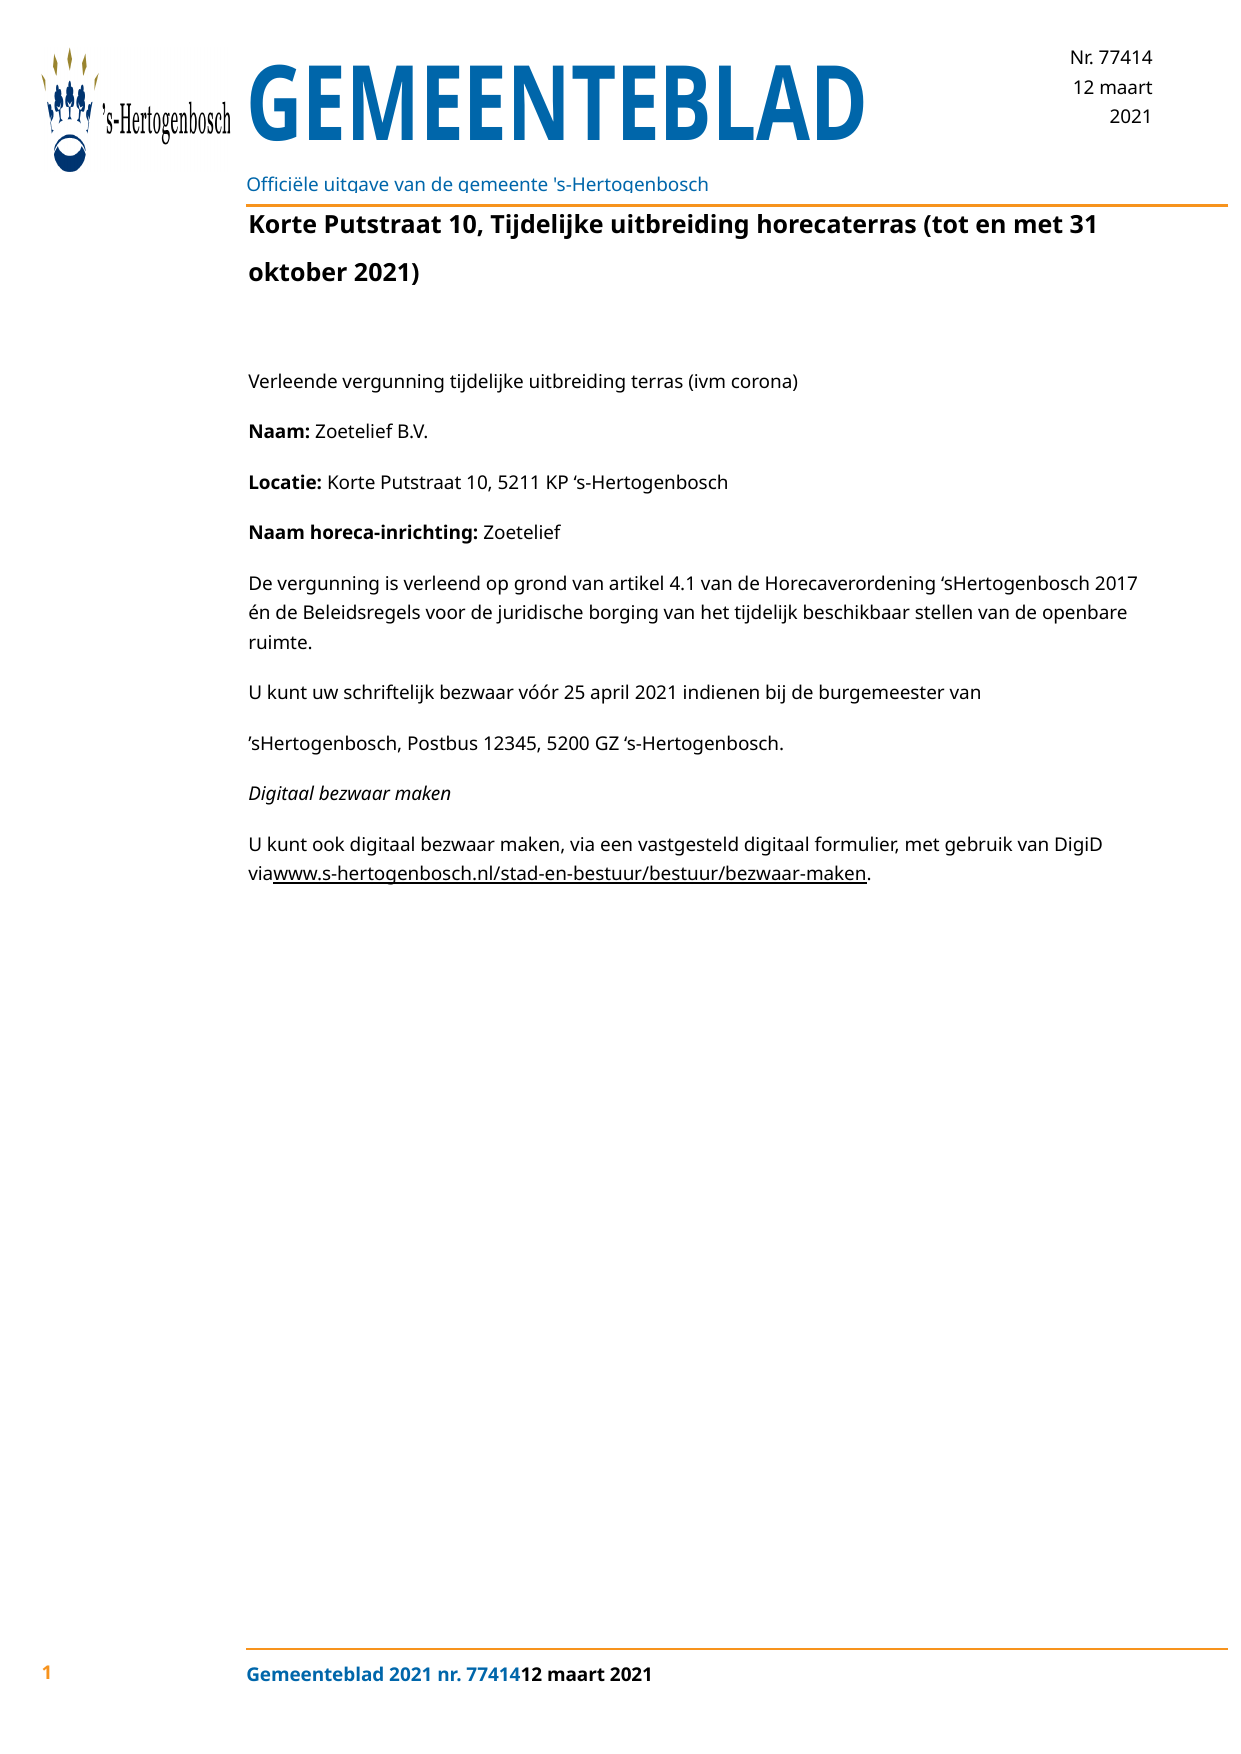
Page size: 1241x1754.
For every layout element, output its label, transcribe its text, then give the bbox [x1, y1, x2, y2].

text ’sHertogenbosch, Postbus 12345, 5200 GZ ‘s-Hertogenbosch. [248, 730, 1152, 756]
text U kunt uw schriftelijk bezwaar vóór 25 april 2021 indienen bij de burgemeester van [248, 679, 1152, 705]
text Naam horeca-inrichting: Zoetelief [248, 519, 1152, 545]
text Locatie: Korte Putstraat 10, 5211 KP ‘s-Hertogenbosch [248, 469, 1152, 495]
text Naam: Zoetelief B.V. [248, 419, 1152, 444]
text Verleende vergunning tijdelijke uitbreiding terras (ivm corona) [248, 368, 1152, 394]
text Digitaal bezwaar maken [248, 780, 1152, 806]
text U kunt ook digitaal bezwaar maken, via een vastgesteld digitaal formulier, met gebruik van DigiD viawww.s-hertogenbosch.nl/stad-en-bestuur/bestuur/bezwaar-maken. [248, 831, 1152, 886]
text De vergunning is verleend op grond van artikel 4.1 van de Horecaverordening ‘sHertogenbosch 2017 én de Beleidsregels voor de juridische borging van het tijdelijk beschikbaar stellen van de openbare ruimte. [248, 570, 1152, 655]
picture [41, 47, 231, 172]
text Korte Putstraat 10, Tijdelijke uitbreiding horecaterras (tot en met 31 oktober 2021) [248, 207, 1152, 288]
